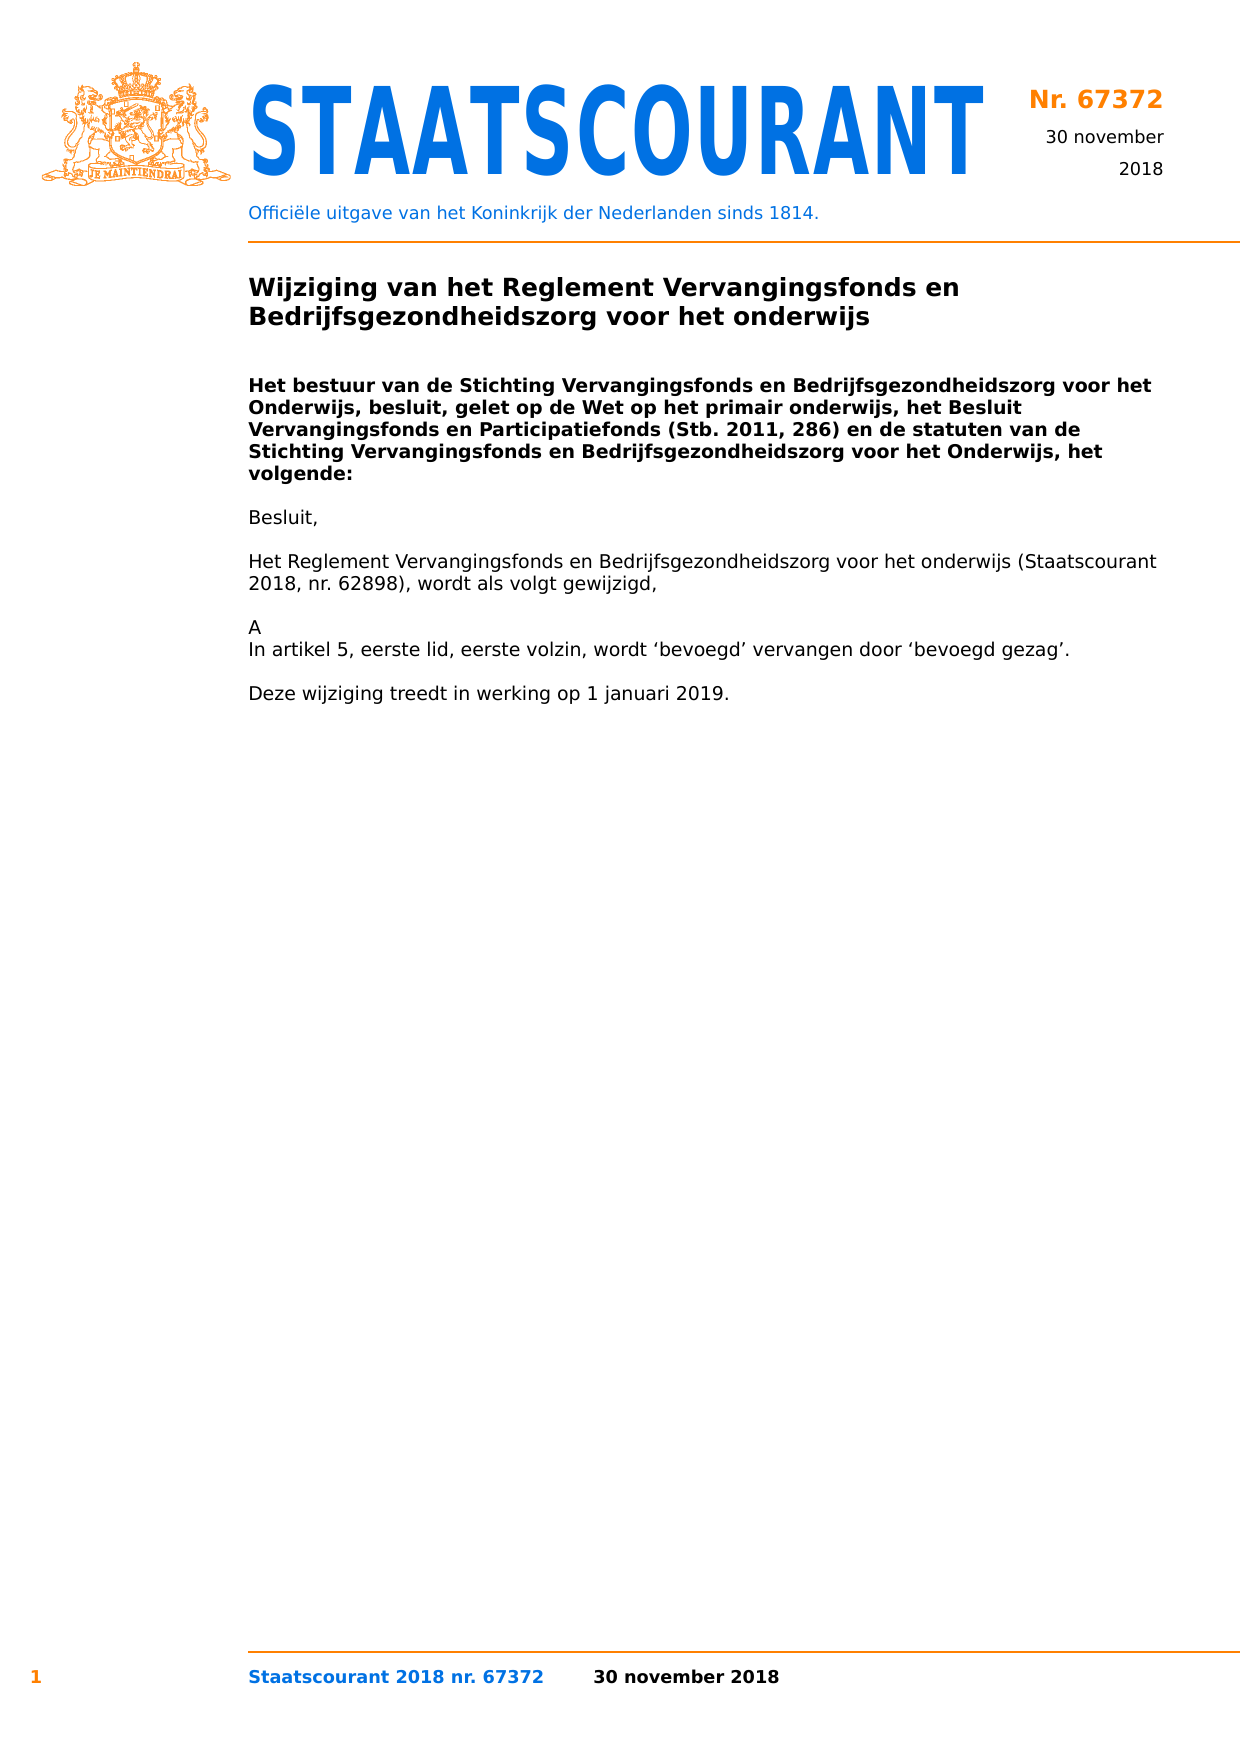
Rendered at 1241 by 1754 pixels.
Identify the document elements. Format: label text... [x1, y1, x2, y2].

text Het bestuur van de Stichting Vervangingsfonds en Bedrijfsgezondheidszorg voor het Onderwijs, besluit, gelet op de Wet op het primair onderwijs, het Besluit Vervangingsfonds en Participatiefonds (Stb. 2011, 286) en de statuten van de Stichting Vervangingsfonds en Bedrijfsgezondheidszorg voor het Onderwijs, het volgende: [248, 375, 1163, 485]
table_cell 30 november [998, 121, 1240, 153]
table_cell 2018 [998, 153, 1240, 203]
text Deze wijziging treedt in werking op 1 januari 2019. [248, 682, 1163, 704]
table_header [25, 62, 248, 241]
text Besluit, [248, 507, 1163, 529]
picture [41, 62, 231, 186]
table_header STAATSCOURANT [248, 62, 998, 203]
table_cell Officiële uitgave van het Koninkrijk der Nederlanden sinds 1814. [248, 203, 1240, 241]
subtitle Wijziging van het Reglement Vervangingsfonds en Bedrijfsgezondheidszorg voor het onderwijs [248, 273, 1163, 331]
text Het Reglement Vervangingsfonds en Bedrijfsgezondheidszorg voor het onderwijs (Staatscourant 2018, nr. 62898), wordt als volgt gewijzigd, [248, 551, 1163, 595]
table_header Nr. 67372 [998, 62, 1240, 121]
text In artikel 5, eerste lid, eerste volzin, wordt ‘bevoegd’ vervangen door ‘bevoegd gezag’. [248, 638, 1163, 661]
text A [248, 617, 1163, 638]
